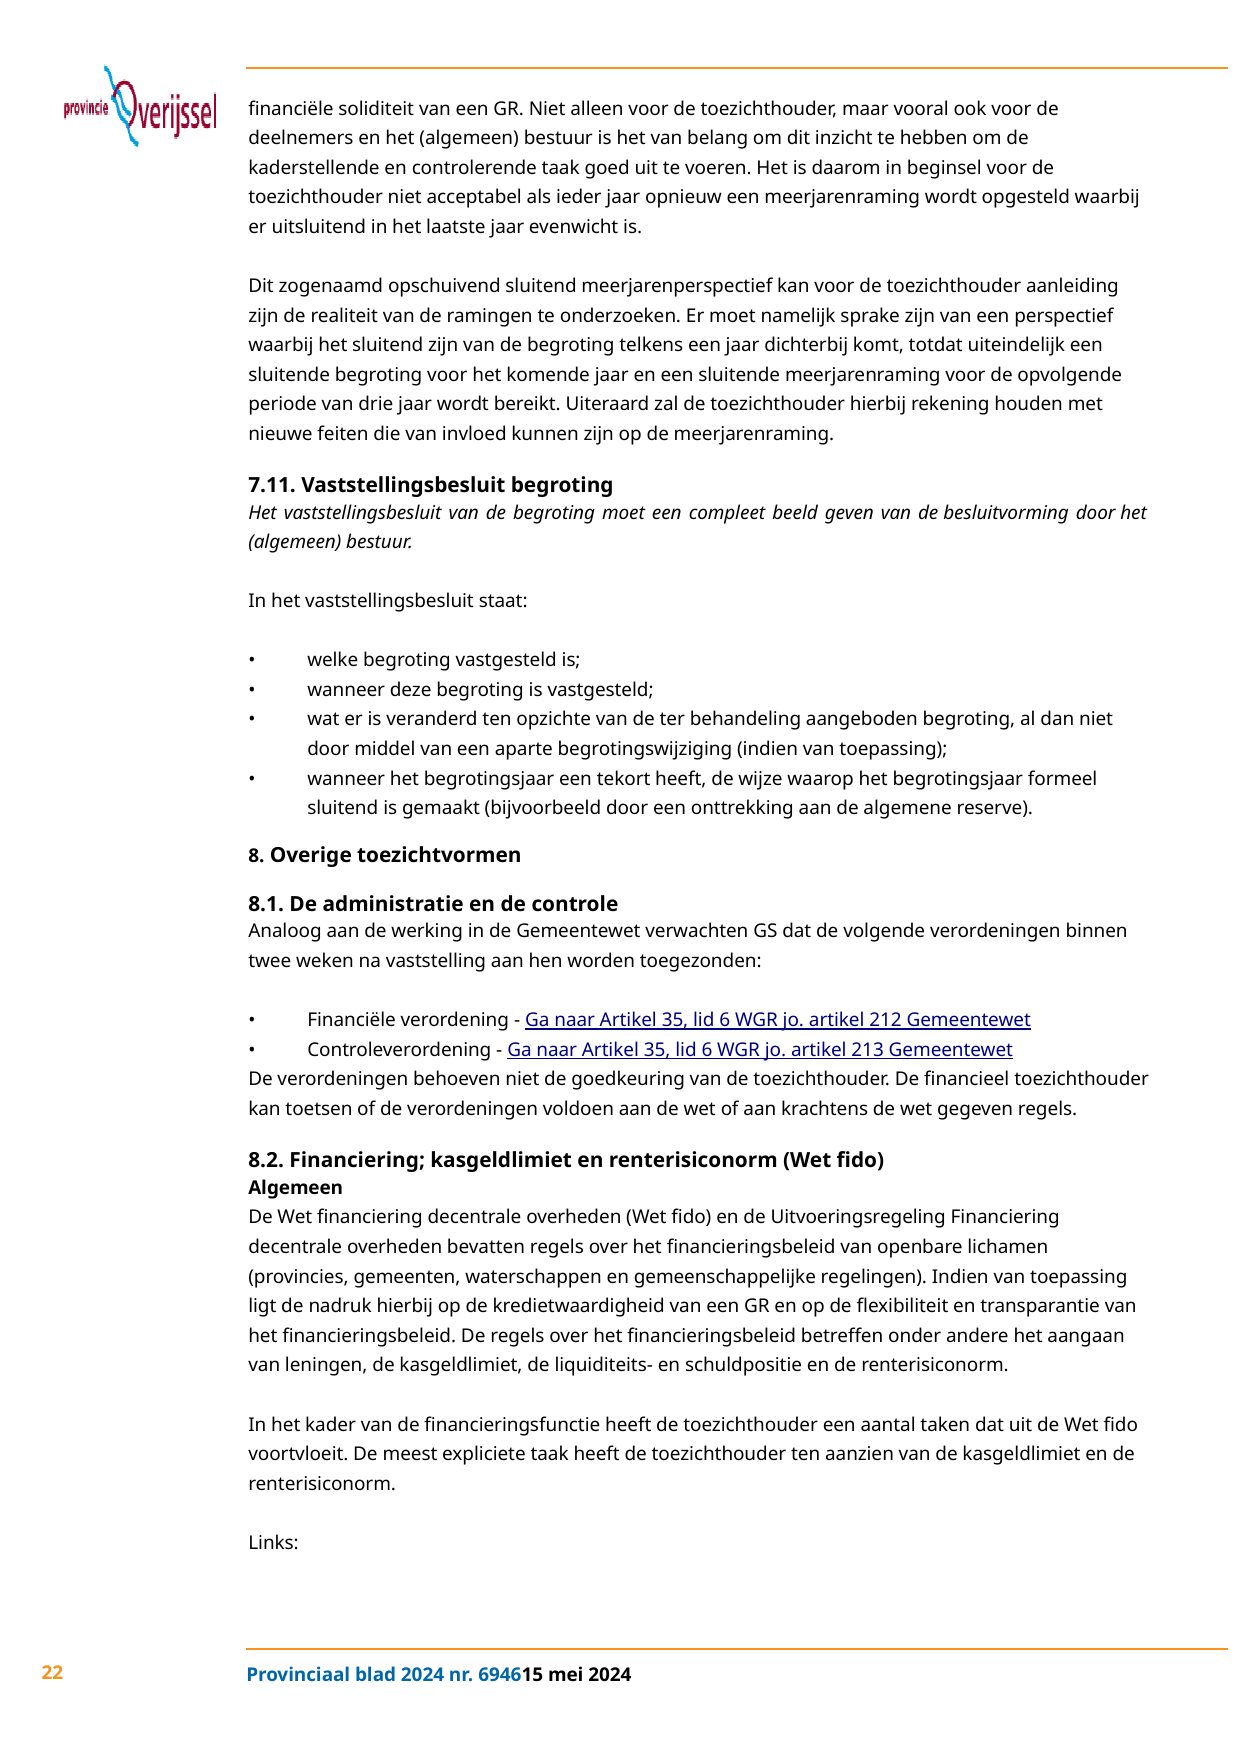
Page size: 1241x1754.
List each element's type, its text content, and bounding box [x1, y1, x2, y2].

text financiële soliditeit van een GR. Niet alleen voor de toezichthouder, maar vooral ook voor de deelnemers en het (algemeen) bestuur is het van belang om dit inzicht te hebben om de kaderstellende en controlerende taak goed uit te voeren. Het is daarom in beginsel voor de toezichthouder niet acceptabel als ieder jaar opnieuw een meerjarenraming wordt opgesteld waarbij er uitsluitend in het laatste jaar evenwicht is. [248, 95, 1152, 239]
text Analoog aan de werking in de Gemeentewet verwachten GS dat de volgende verordeningen binnen twee weken na vaststelling aan hen worden toegezonden: [248, 918, 1152, 973]
text 8. Overige toezichtvormen [248, 840, 1152, 868]
picture [41, 47, 231, 172]
text Dit zogenaamd opschuivend sluitend meerjarenperspectief kan voor de toezichthouder aanleiding zijn de realiteit van de ramingen te onderzoeken. Er moet namelijk sprake zijn van een perspectief waarbij het sluitend zijn van de begroting telkens een jaar dichterbij komt, totdat uiteindelijk een sluitende begroting voor het komende jaar en een sluitende meerjarenraming voor de opvolgende periode van drie jaar wordt bereikt. Uiteraard zal de toezichthouder hierbij rekening houden met nieuwe feiten die van invloed kunnen zijn op de meerjarenraming. [248, 272, 1152, 446]
list wanneer deze begroting is vastgesteld; [248, 676, 1152, 702]
table_header Het vaststellingsbesluit van de begroting moet een compleet beeld geven van de besluitvorming door het (algemeen) bestuur. [248, 499, 1152, 554]
text De verordeningen behoeven niet de goedkeuring van de toezichthouder. De financieel toezichthouder kan toetsen of de verordeningen voldoen aan de wet of aan krachtens de wet gegeven regels. [248, 1066, 1152, 1121]
list welke begroting vastgesteld is; [248, 646, 1152, 672]
list wanneer het begrotingsjaar een tekort heeft, de wijze waarop het begrotingsjaar formeel sluitend is gemaakt (bijvoorbeeld door een onttrekking aan de algemene reserve). [248, 765, 1152, 820]
text 8.2. Financiering; kasgeldlimiet en renterisiconorm (Wet fido) [248, 1146, 1152, 1174]
list wat er is veranderd ten opzichte van de ter behandeling aangeboden begroting, al dan niet door middel van een aparte begrotingswijziging (indien van toepassing); [248, 706, 1152, 761]
text De Wet financiering decentrale overheden (Wet fido) en de Uitvoeringsregeling Financiering decentrale overheden bevatten regels over het financieringsbeleid van openbare lichamen (provincies, gemeenten, waterschappen en gemeenschappelijke regelingen). Indien van toepassing ligt de nadruk hierbij op de kredietwaardigheid van een GR en op de flexibiliteit en transparantie van het financieringsbeleid. De regels over het financieringsbeleid betreffen onder andere het aangaan van leningen, de kasgeldlimiet, de liquiditeits- en schuldpositie en de renterisiconorm. [248, 1204, 1152, 1377]
text Algemeen [248, 1174, 1152, 1200]
list Financiële verordening - Ga naar Artikel 35, lid 6 WGR jo. artikel 212 Gemeentewet [248, 1006, 1152, 1032]
text 7.11. Vaststellingsbesluit begroting [248, 471, 1152, 499]
text In het vaststellingsbesluit staat: [248, 587, 1152, 613]
list Controleverordening - Ga naar Artikel 35, lid 6 WGR jo. artikel 213 Gemeentewet [248, 1036, 1152, 1062]
text 8.1. De administratie en de controle [248, 889, 1152, 918]
text Links: [248, 1529, 1152, 1555]
text In het kader van de financieringsfunctie heeft de toezichthouder een aantal taken dat uit de Wet fido voortvloeit. De meest expliciete taak heeft de toezichthouder ten aanzien van de kasgeldlimiet en de renterisiconorm. [248, 1411, 1152, 1496]
